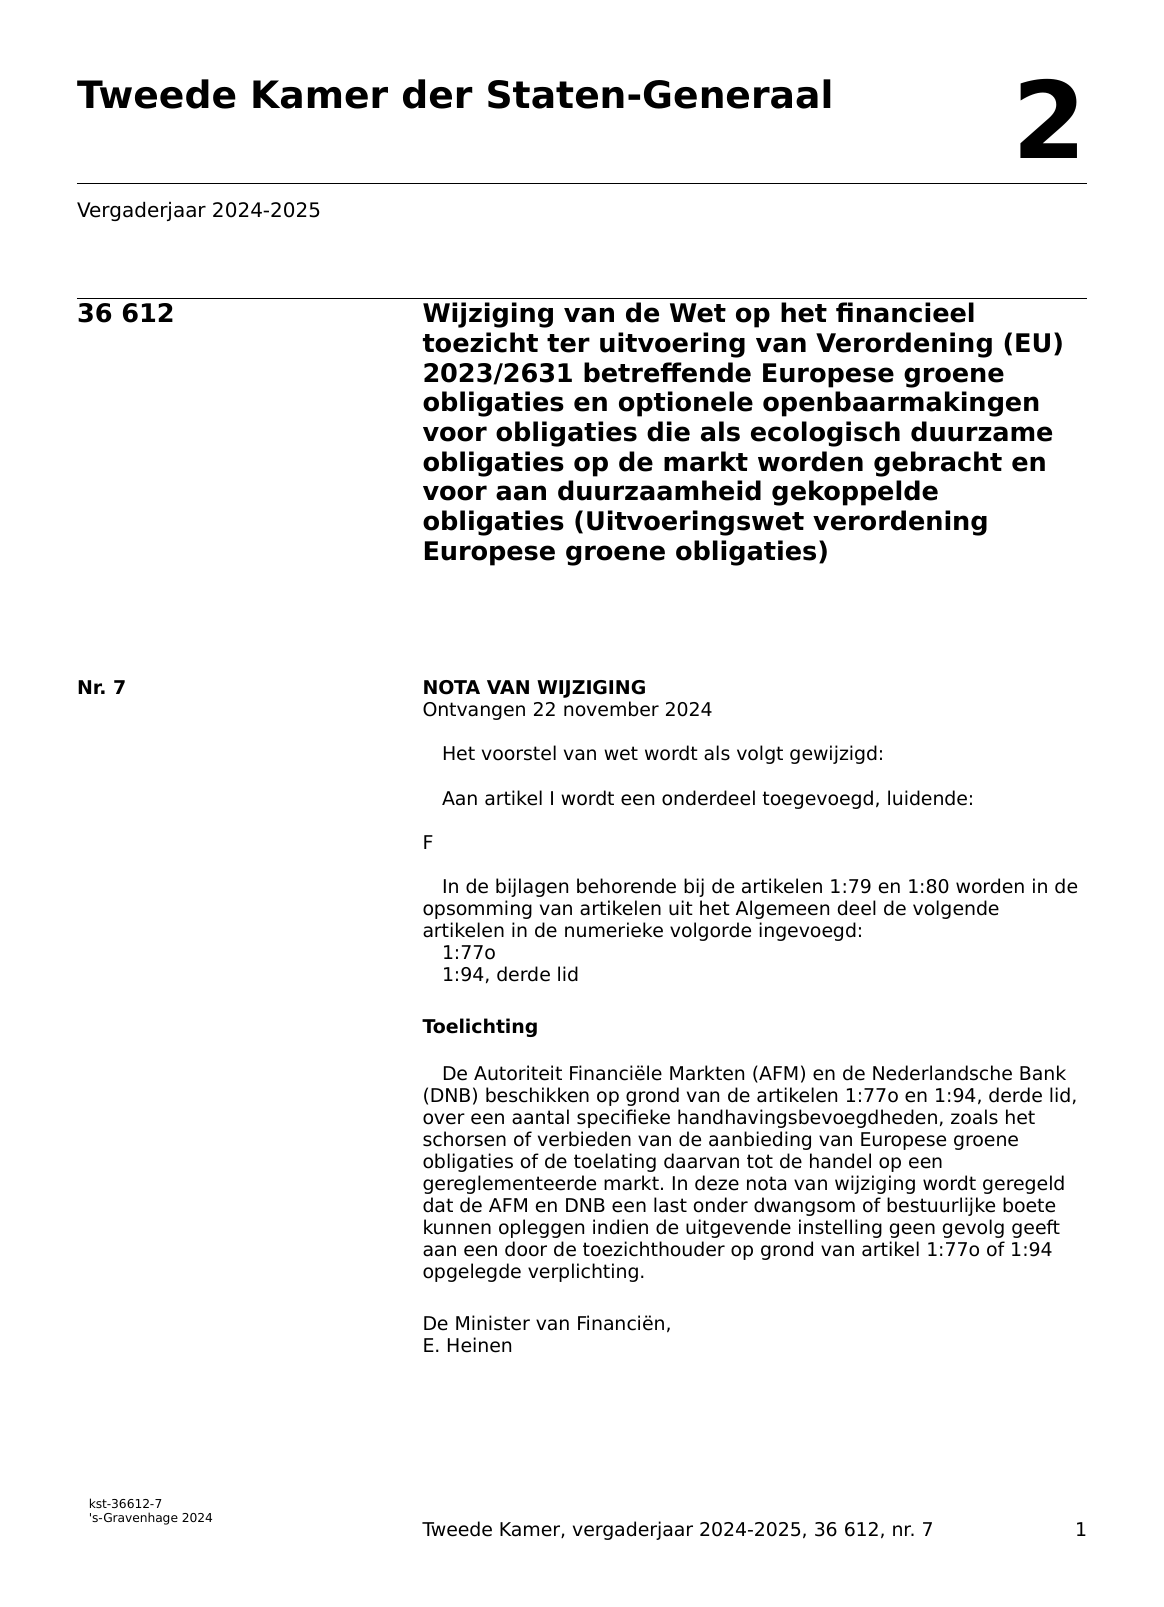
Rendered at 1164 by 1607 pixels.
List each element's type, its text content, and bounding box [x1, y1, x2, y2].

table_header 2 [886, 59, 1087, 183]
subtitle Toelichting [422, 1016, 1087, 1038]
subtitle Nr. 7 NOTA VAN WIJZIGING [77, 677, 1087, 699]
subtitle F [422, 832, 1087, 854]
text Het voorstel van wet wordt als volgt gewijzigd: [422, 743, 1087, 765]
text In de bijlagen behorende bij de artikelen 1:79 en 1:80 worden in de opsomming van artikelen uit het Algemeen deel de volgende artikelen in de numerieke volgorde ingevoegd: [422, 876, 1087, 942]
text Ontvangen 22 november 2024 [422, 699, 1087, 721]
text De Minister van Financiën, E. Heinen [422, 1312, 1087, 1356]
text 1:77o [422, 942, 1087, 964]
text Aan artikel I wordt een onderdeel toegevoegd, luidende: [422, 787, 1087, 809]
table_header Tweede Kamer der Staten-Generaal [77, 59, 886, 183]
text kst-36612-7 [88, 1497, 323, 1511]
text De Autoriteit Financiële Markten (AFM) en de Nederlandsche Bank (DNB) beschikken op grond van de artikelen 1:77o en 1:94, derde lid, over een aantal specifieke handhavingsbevoegdheden, zoals het schorsen of verbieden van de aanbieding van Europese groene obligaties of de toelating daarvan tot de handel op een gereglementeerde markt. In deze nota van wijziging wordt geregeld dat de AFM en DNB een last onder dwangsom of bestuurlijke boete kunnen opleggen indien de uitgevende instelling geen gevolg geeft aan een door de toezichthouder op grond van artikel 1:77o of 1:94 opgelegde verplichting. [422, 1063, 1087, 1282]
text 1:94, derde lid [422, 964, 1087, 986]
subtitle 36 612 Wijziging van de Wet op het financieel toezicht ter uitvoering van Verordening (EU) 2023/2631 betreffende Europese groene obligaties en optionele openbaarmakingen voor obligaties die als ecologisch duurzame obligaties op de markt worden gebracht en voor aan duurzaamheid gekoppelde obligaties (Uitvoeringswet verordening Europese groene obligaties) [77, 299, 1087, 566]
text 's-Gravenhage 2024 [88, 1511, 323, 1525]
table_cell Vergaderjaar 2024-2025 [77, 184, 1087, 298]
